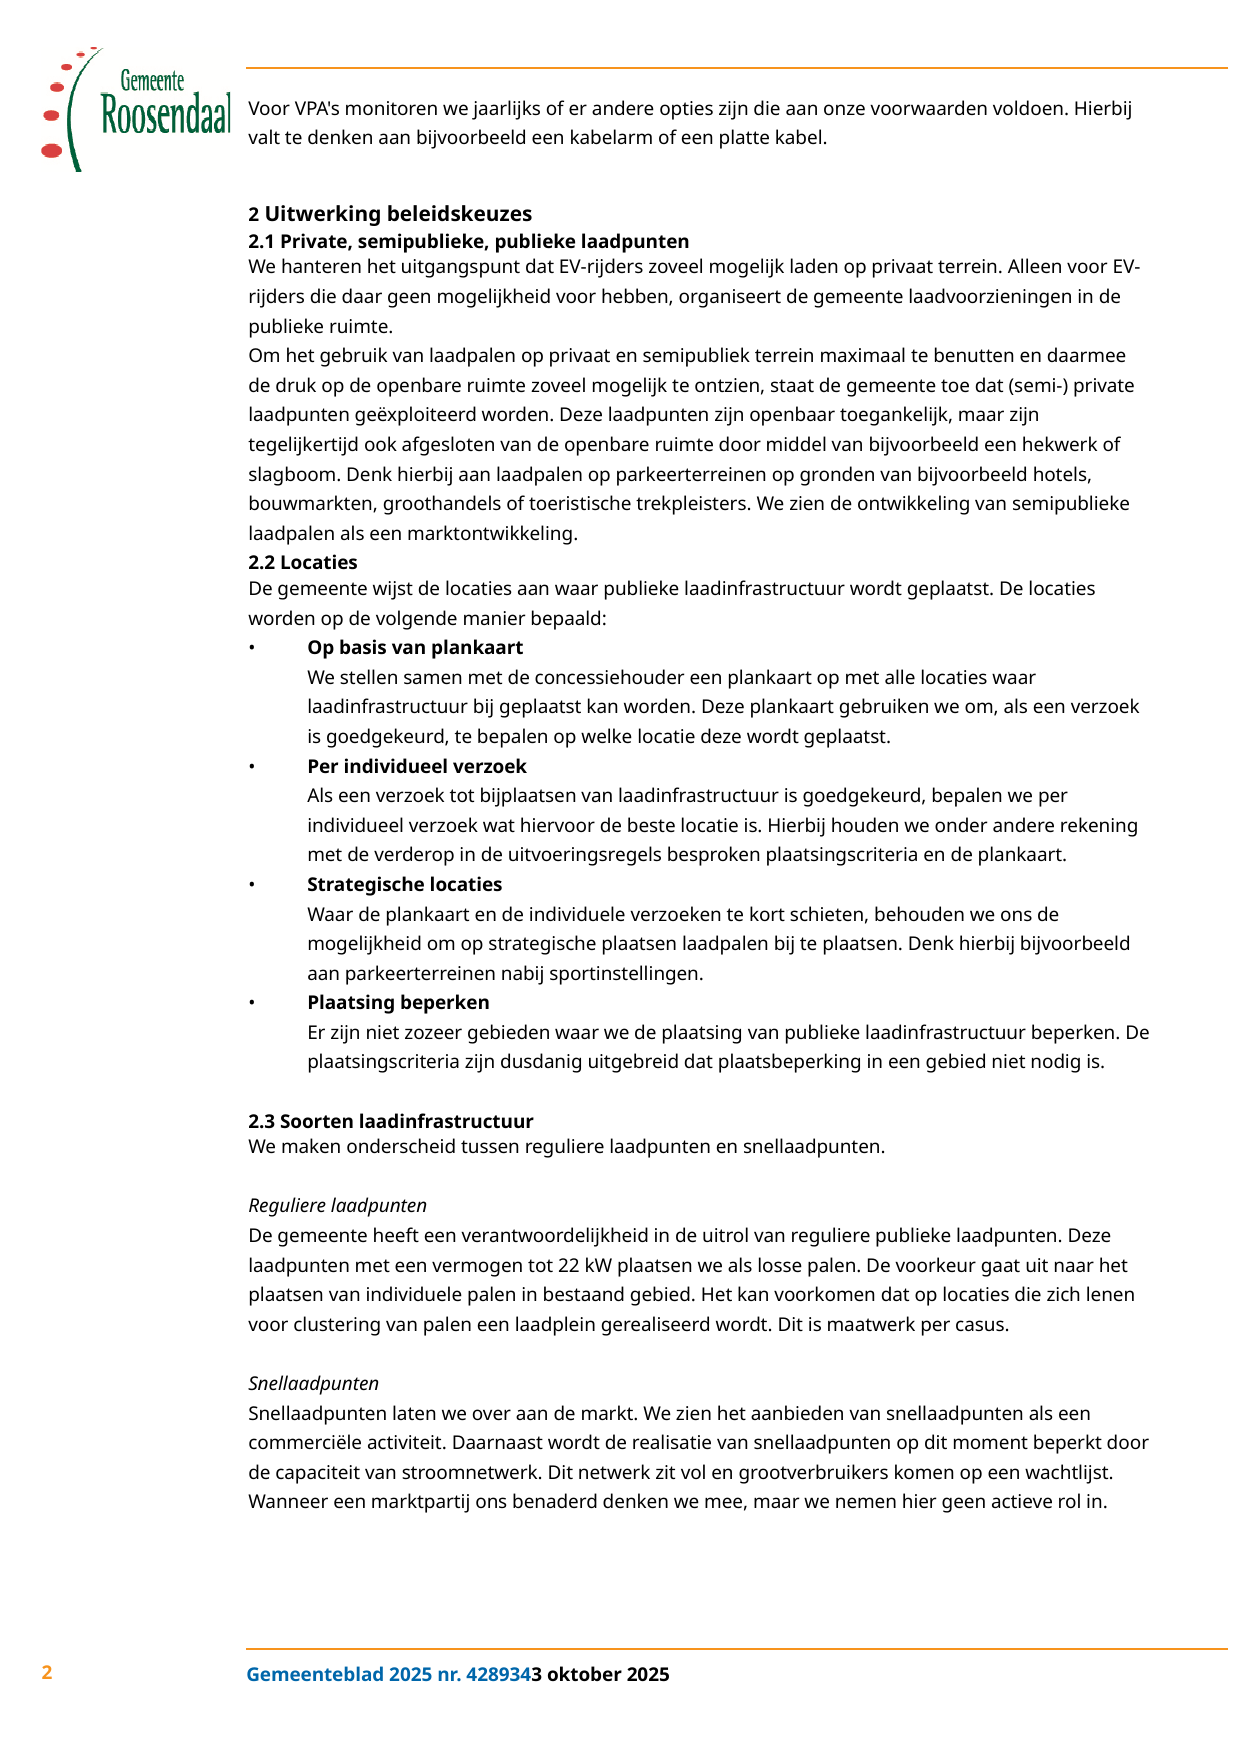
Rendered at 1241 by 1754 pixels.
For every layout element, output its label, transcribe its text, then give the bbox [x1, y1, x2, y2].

text Om het gebruik van laadpalen op privaat en semipubliek terrein maximaal te benutten en daarmee de druk op de openbare ruimte zoveel mogelijk te ontzien, staat de gemeente toe dat (semi-) private laadpunten geëxploiteerd worden. Deze laadpunten zijn openbaar toegankelijk, maar zijn tegelijkertijd ook afgesloten van de openbare ruimte door middel van bijvoorbeeld een hekwerk of slagboom. Denk hierbij aan laadpalen op parkeerterreinen op gronden van bijvoorbeeld hotels, bouwmarkten, groothandels of toeristische trekpleisters. We zien de ontwikkeling van semipublieke laadpalen als een marktontwikkeling. [248, 342, 1152, 546]
list Waar de plankaart en de individuele verzoeken te kort schieten, behouden we ons de mogelijkheid om op strategische plaatsen laadpalen bij te plaatsen. Denk hierbij bijvoorbeeld aan parkeerterreinen nabij sportinstellingen. [248, 901, 1152, 986]
text Voor VPA's monitoren we jaarlijks of er andere opties zijn die aan onze voorwaarden voldoen. Hierbij valt te denken aan bijvoorbeeld een kabelarm of een platte kabel. [248, 95, 1152, 150]
list Er zijn niet zozeer gebieden waar we de plaatsing van publieke laadinfrastructuur beperken. De plaatsingscriteria zijn dusdanig uitgebreid dat plaatsbeperking in een gebied niet nodig is. [248, 1019, 1152, 1074]
text 2.1 Private, semipublieke, publieke laadpunten [248, 228, 1152, 254]
list Plaatsing beperken [248, 989, 1152, 1015]
text De gemeente wijst de locaties aan waar publieke laadinfrastructuur wordt geplaatst. De locaties worden op de volgende manier bepaald: [248, 575, 1152, 631]
picture [41, 47, 231, 172]
list Per individueel verzoek [248, 753, 1152, 778]
text 2 Uitwerking beleidskeuzes [248, 199, 1152, 228]
list Als een verzoek tot bijplaatsen van laadinfrastructuur is goedgekeurd, bepalen we per individueel verzoek wat hiervoor de beste locatie is. Hierbij houden we onder andere rekening met de verderop in de uitvoeringsregels besproken plaatsingscriteria en de plankaart. [248, 782, 1152, 867]
text Snellaadpunten [248, 1370, 1152, 1396]
text De gemeente heeft een verantwoordelijkheid in de uitrol van reguliere publieke laadpunten. Deze laadpunten met een vermogen tot 22 kW plaatsen we als losse palen. De voorkeur gaat uit naar het plaatsen van individuele palen in bestaand gebied. Het kan voorkomen dat op locaties die zich lenen voor clustering van palen een laadplein gerealiseerd wordt. Dit is maatwerk per casus. [248, 1222, 1152, 1337]
list Strategische locaties [248, 871, 1152, 897]
text We hanteren het uitgangspunt dat EV-rijders zoveel mogelijk laden op privaat terrein. Alleen voor EV-rijders die daar geen mogelijkheid voor hebben, organiseert de gemeente laadvoorzieningen in de publieke ruimte. [248, 254, 1152, 339]
list We stellen samen met de concessiehouder een plankaart op met alle locaties waar laadinfrastructuur bij geplaatst kan worden. Deze plankaart gebruiken we om, als een verzoek is goedgekeurd, te bepalen op welke locatie deze wordt geplaatst. [248, 664, 1152, 749]
list Op basis van plankaart [248, 634, 1152, 660]
text 2.3 Soorten laadinfrastructuur [248, 1108, 1152, 1133]
text Snellaadpunten laten we over aan de markt. We zien het aanbieden van snellaadpunten als een commerciële activiteit. Daarnaast wordt de realisatie van snellaadpunten op dit moment beperkt door de capaciteit van stroomnetwerk. Dit netwerk zit vol en grootverbruikers komen op een wachtlijst. Wanneer een marktpartij ons benaderd denken we mee, maar we nemen hier geen actieve rol in. [248, 1400, 1152, 1514]
text Reguliere laadpunten [248, 1193, 1152, 1218]
text We maken onderscheid tussen reguliere laadpunten en snellaadpunten. [248, 1133, 1152, 1159]
text 2.2 Locaties [248, 549, 1152, 575]
